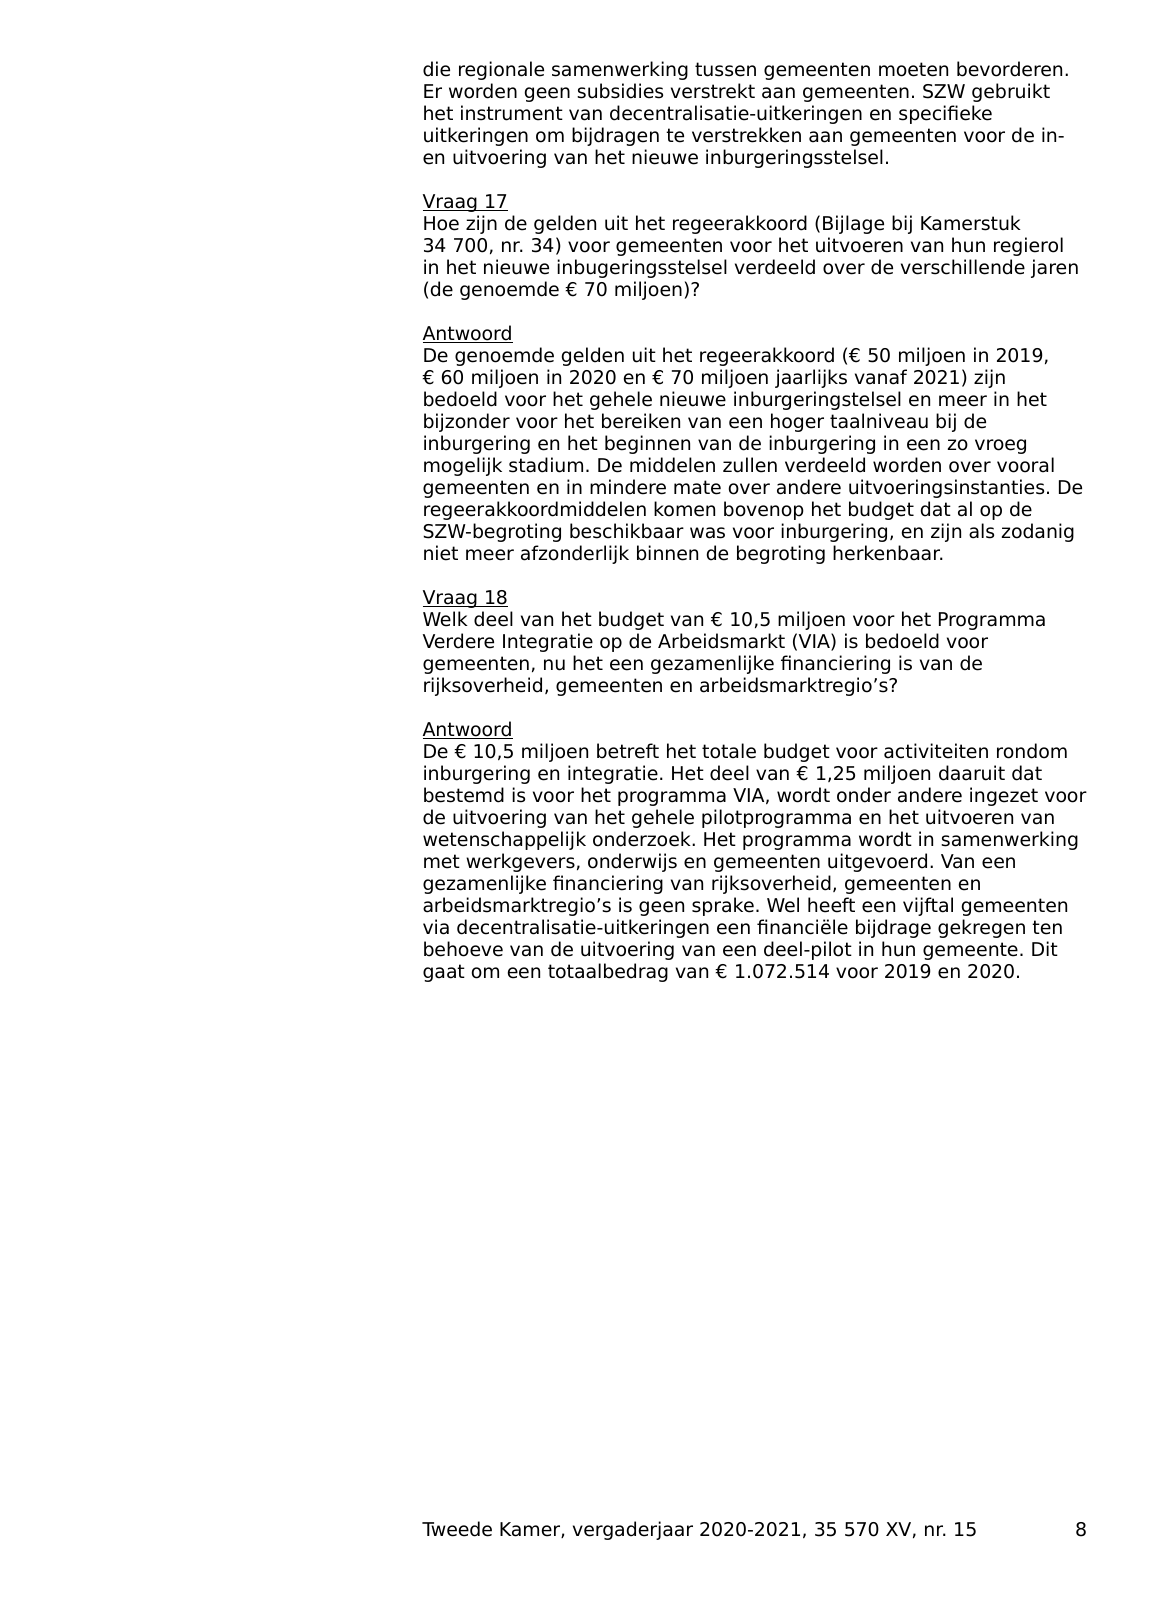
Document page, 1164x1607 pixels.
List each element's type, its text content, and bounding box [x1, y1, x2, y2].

subtitle Vraag 17 [422, 191, 1087, 213]
subtitle Antwoord [422, 719, 1087, 741]
text die regionale samenwerking tussen gemeenten moeten bevorderen. Er worden geen subsidies verstrekt aan gemeenten. SZW gebruikt het instrument van decentralisatie-uitkeringen en specifieke uitkeringen om bijdragen te verstrekken aan gemeenten voor de in- en uitvoering van het nieuwe inburgeringsstelsel. [422, 59, 1087, 169]
subtitle Antwoord [422, 323, 1087, 345]
subtitle Vraag 18 [422, 587, 1087, 609]
text De genoemde gelden uit het regeerakkoord (€ 50 miljoen in 2019, € 60 miljoen in 2020 en € 70 miljoen jaarlijks vanaf 2021) zijn bedoeld voor het gehele nieuwe inburgeringstelsel en meer in het bijzonder voor het bereiken van een hoger taalniveau bij de inburgering en het beginnen van de inburgering in een zo vroeg mogelijk stadium. De middelen zullen verdeeld worden over vooral gemeenten en in mindere mate over andere uitvoeringsinstanties. De regeerakkoordmiddelen komen bovenop het budget dat al op de SZW-begroting beschikbaar was voor inburgering, en zijn als zodanig niet meer afzonderlijk binnen de begroting herkenbaar. [422, 345, 1087, 565]
text Hoe zijn de gelden uit het regeerakkoord (Bijlage bij Kamerstuk 34 700, nr. 34) voor gemeenten voor het uitvoeren van hun regierol in het nieuwe inbugeringsstelsel verdeeld over de verschillende jaren (de genoemde € 70 miljoen)? [422, 213, 1087, 301]
text De € 10,5 miljoen betreft het totale budget voor activiteiten rondom inburgering en integratie. Het deel van € 1,25 miljoen daaruit dat bestemd is voor het programma VIA, wordt onder andere ingezet voor de uitvoering van het gehele pilotprogramma en het uitvoeren van wetenschappelijk onderzoek. Het programma wordt in samenwerking met werkgevers, onderwijs en gemeenten uitgevoerd. Van een gezamenlijke financiering van rijksoverheid, gemeenten en arbeidsmarktregio’s is geen sprake. Wel heeft een vijftal gemeenten via decentralisatie-uitkeringen een financiële bijdrage gekregen ten behoeve van de uitvoering van een deel-pilot in hun gemeente. Dit gaat om een totaalbedrag van € 1.072.514 voor 2019 en 2020. [422, 741, 1087, 983]
text Welk deel van het budget van € 10,5 miljoen voor het Programma Verdere Integratie op de Arbeidsmarkt (VIA) is bedoeld voor gemeenten, nu het een gezamenlijke financiering is van de rijksoverheid, gemeenten en arbeidsmarktregio’s? [422, 609, 1087, 697]
